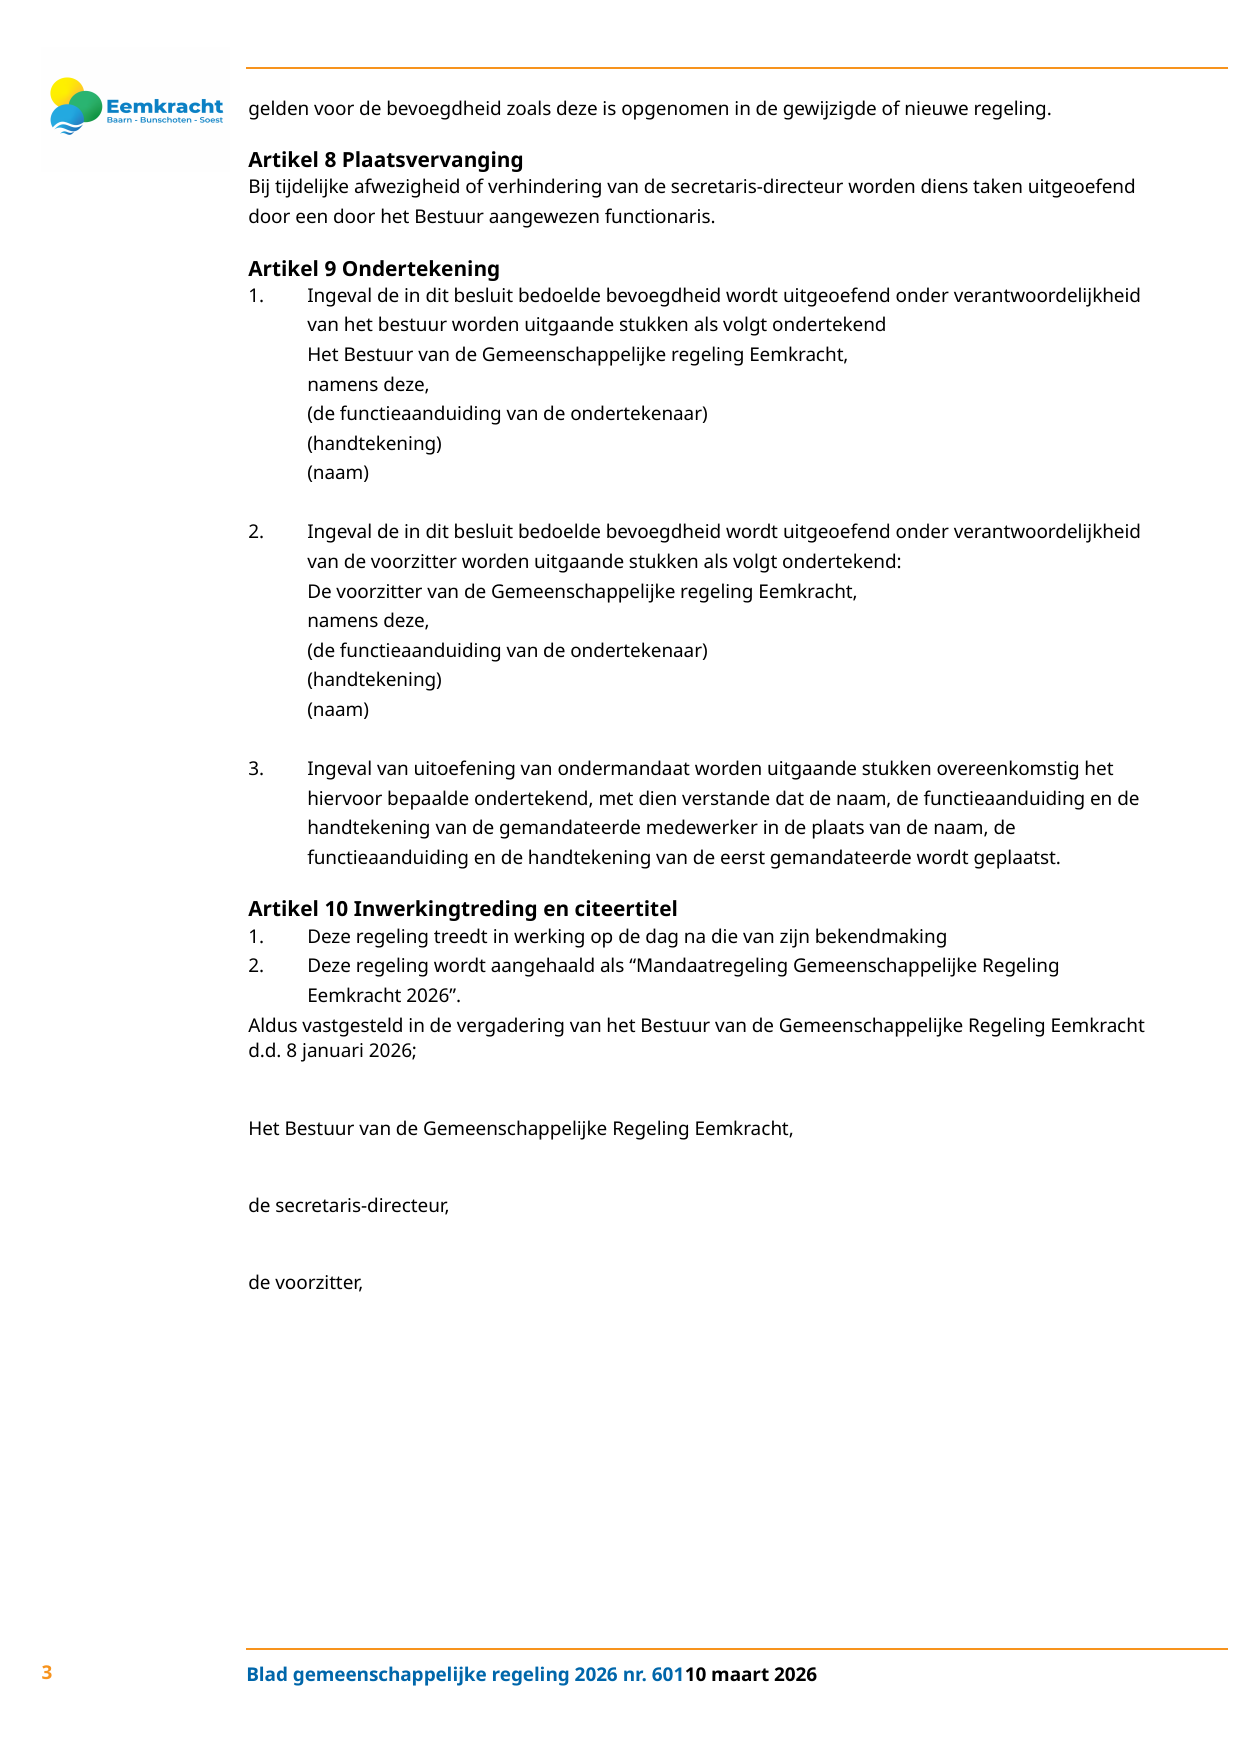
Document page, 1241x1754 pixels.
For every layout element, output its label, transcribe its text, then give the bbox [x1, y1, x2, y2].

list Het Bestuur van de Gemeenschappelijke regeling Eemkracht, [248, 341, 1152, 367]
text Aldus vastgesteld in de vergadering van het Bestuur van de Gemeenschappelijke Regeling Eemkracht d.d. 8 januari 2026; [248, 1012, 1152, 1063]
list Ingeval de in dit besluit bedoelde bevoegdheid wordt uitgeoefend onder verantwoordelijkheid van de voorzitter worden uitgaande stukken als volgt ondertekend: [248, 519, 1152, 574]
list (de functieaanduiding van de ondertekenaar) [248, 637, 1152, 663]
list Ingeval de in dit besluit bedoelde bevoegdheid wordt uitgeoefend onder verantwoordelijkheid van het bestuur worden uitgaande stukken als volgt ondertekend [248, 282, 1152, 337]
text Artikel 9 Ondertekening [248, 254, 1152, 282]
list De voorzitter van de Gemeenschappelijke regeling Eemkracht, [248, 578, 1152, 604]
list (handtekening) [248, 430, 1152, 456]
text Het Bestuur van de Gemeenschappelijke Regeling Eemkracht, [248, 1115, 1152, 1140]
list Deze regeling wordt aangehaald als “Mandaatregeling Gemeenschappelijke Regeling Eemkracht 2026”. [248, 953, 1152, 1008]
text de voorzitter, [248, 1269, 1152, 1295]
list (naam) [248, 459, 1152, 485]
text Artikel 8 Plaatsvervanging [248, 145, 1152, 174]
text Artikel 10 Inwerkingtreding en citeertitel [248, 894, 1152, 923]
list namens deze, [248, 371, 1152, 397]
list (de functieaanduiding van de ondertekenaar) [248, 400, 1152, 426]
picture [41, 47, 231, 172]
list Ingeval van uitoefening van ondermandaat worden uitgaande stukken overeenkomstig het hiervoor bepaalde ondertekend, met dien verstande dat de naam, de functieaanduiding en de handtekening van de gemandateerde medewerker in de plaats van de naam, de functieaanduiding en de handtekening van de eerst gemandateerde wordt geplaatst. [248, 755, 1152, 870]
text gelden voor de bevoegdheid zoals deze is opgenomen in de gewijzigde of nieuwe regeling. [248, 95, 1152, 121]
list (naam) [248, 696, 1152, 722]
list Deze regeling treedt in werking op de dag na die van zijn bekendmaking [248, 923, 1152, 949]
list namens deze, [248, 607, 1152, 633]
list (handtekening) [248, 667, 1152, 692]
text Bij tijdelijke afwezigheid of verhindering van de secretaris-directeur worden diens taken uitgeoefend door een door het Bestuur aangewezen functionaris. [248, 174, 1152, 229]
text de secretaris-directeur, [248, 1192, 1152, 1218]
